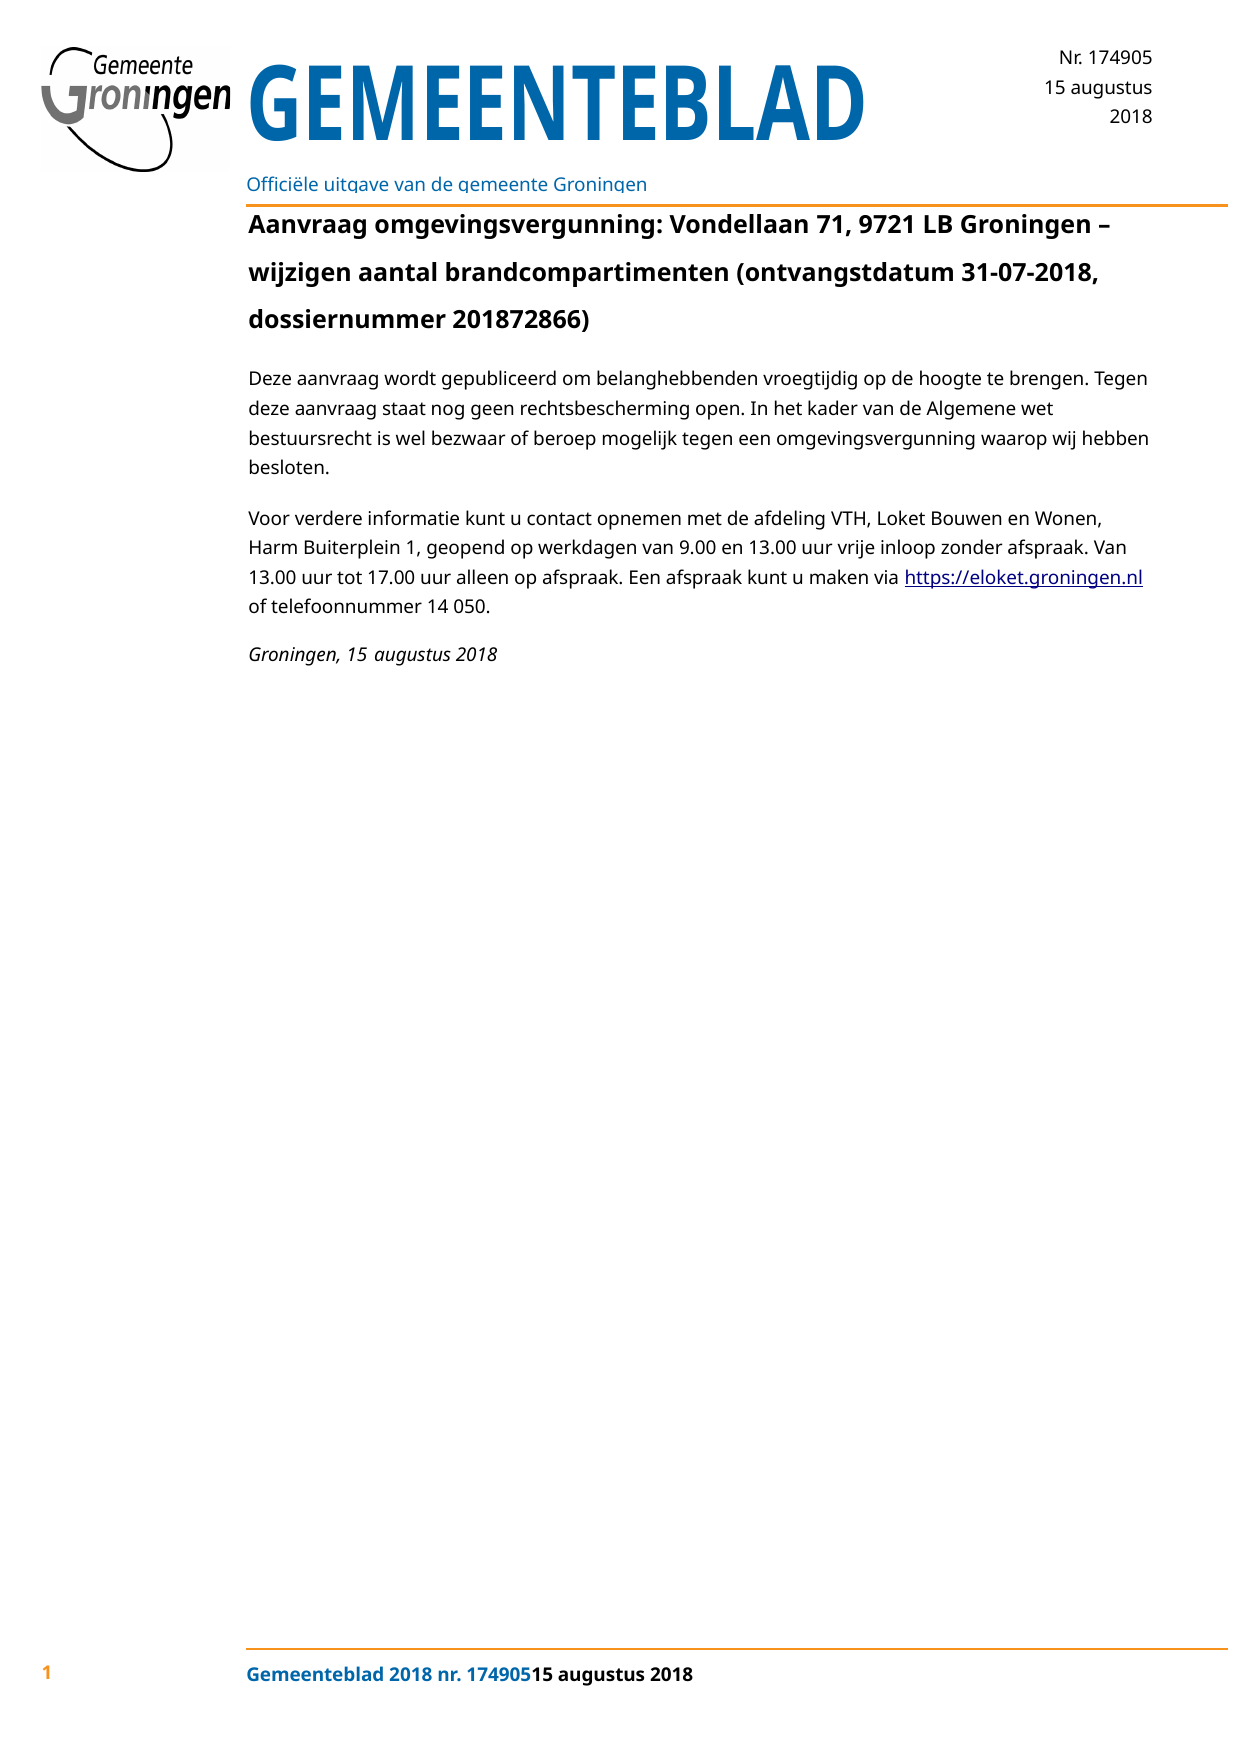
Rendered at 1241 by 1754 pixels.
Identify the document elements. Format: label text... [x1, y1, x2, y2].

text Aanvraag omgevingsvergunning: Vondellaan 71, 9721 LB Groningen – wijzigen aantal brandcompartimenten (ontvangstdatum 31-07-2018, dossiernummer 201872866) [248, 207, 1152, 336]
text Voor verdere informatie kunt u contact opnemen met de afdeling VTH, Loket Bouwen en Wonen, Harm Buiterplein 1, geopend op werkdagen van 9.00 en 13.00 uur vrije inloop zonder afspraak. Van 13.00 uur tot 17.00 uur alleen op afspraak. Een afspraak kunt u maken via https://eloket.groningen.nl of telefoonnummer 14 050. [248, 505, 1152, 619]
text Groningen, 15 augustus 2018 [248, 641, 1152, 667]
picture [41, 47, 231, 172]
text Deze aanvraag wordt gepubliceerd om belanghebbenden vroegtijdig op de hoogte te brengen. Tegen deze aanvraag staat nog geen rechtsbescherming open. In het kader van de Algemene wet bestuursrecht is wel bezwaar of beroep mogelijk tegen een omgevingsvergunning waarop wij hebben besloten. [248, 366, 1152, 480]
